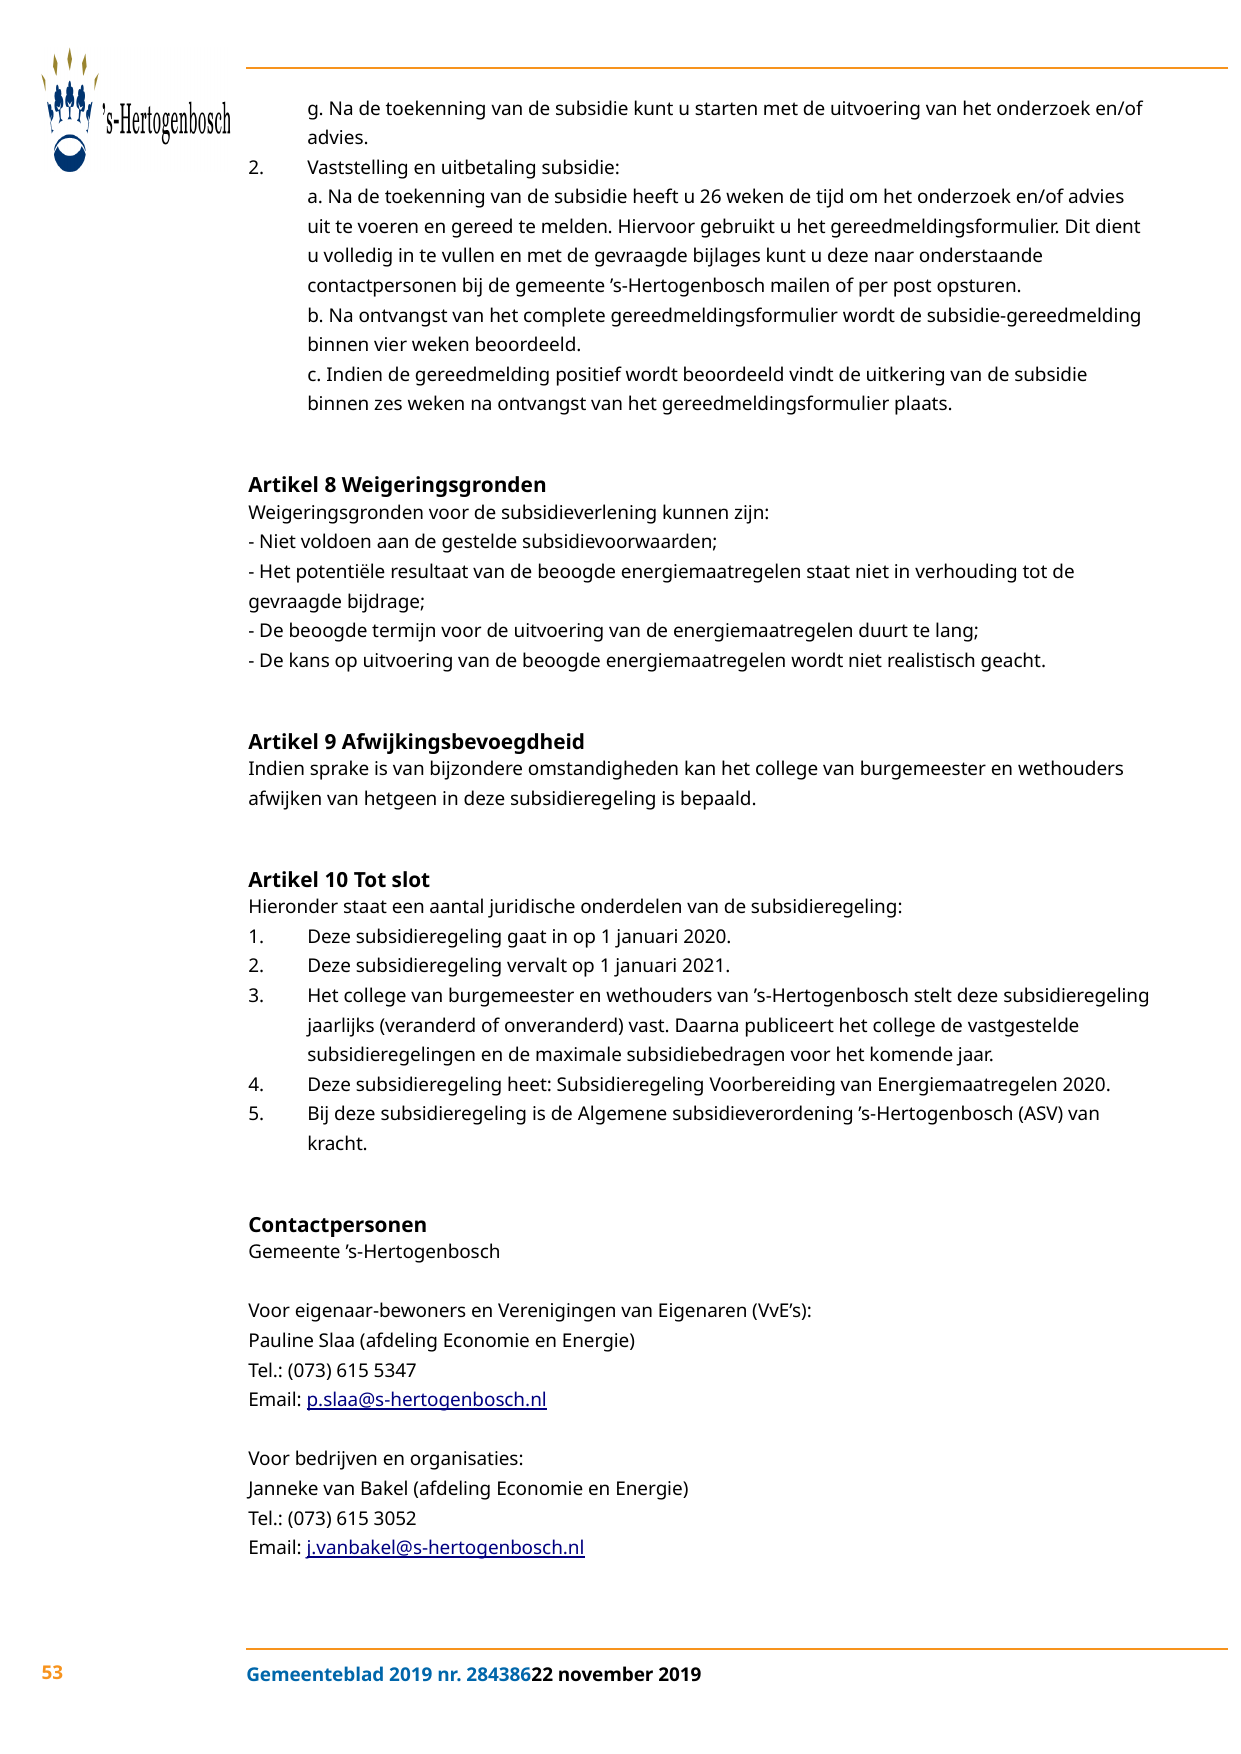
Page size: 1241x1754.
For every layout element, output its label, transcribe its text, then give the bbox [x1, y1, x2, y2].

list c. Indien de gereedmelding positief wordt beoordeeld vindt de uitkering van de subsidie binnen zes weken na ontvangst van het gereedmeldingsformulier plaats. [248, 361, 1152, 416]
list Deze subsidieregeling gaat in op 1 januari 2020. [248, 923, 1152, 949]
list Vaststelling en uitbetaling subsidie: [248, 154, 1152, 180]
list a. Na de toekenning van de subsidie heeft u 26 weken de tijd om het onderzoek en/of advies uit te voeren en gereed te melden. Hiervoor gebruikt u het gereedmeldingsformulier. Dit dient u volledig in te vullen en met de gevraagde bijlages kunt u deze naar onderstaande contactpersonen bij de gemeente ’s-Hertogenbosch mailen of per post opsturen. [248, 183, 1152, 298]
text Tel.: (073) 615 3052 [248, 1505, 1152, 1531]
text Email: p.slaa@s-hertogenbosch.nl [248, 1386, 1152, 1412]
picture [41, 47, 231, 172]
text - De beoogde termijn voor de uitvoering van de energiemaatregelen duurt te lang; [248, 617, 1152, 643]
text Weigeringsgronden voor de subsidieverlening kunnen zijn: [248, 499, 1152, 525]
list Deze subsidieregeling vervalt op 1 januari 2021. [248, 953, 1152, 978]
text - De kans op uitvoering van de beoogde energiemaatregelen wordt niet realistisch geacht. [248, 647, 1152, 673]
list Deze subsidieregeling heet: Subsidieregeling Voorbereiding van Energiemaatregelen 2020. [248, 1071, 1152, 1097]
text Contactpersonen [248, 1210, 1152, 1238]
text Voor bedrijven en organisaties: [248, 1446, 1152, 1471]
text Artikel 8 Weigeringsgronden [248, 471, 1152, 499]
text Tel.: (073) 615 5347 [248, 1357, 1152, 1383]
text Artikel 10 Tot slot [248, 865, 1152, 893]
list Bij deze subsidieregeling is de Algemene subsidieverordening ’s-Hertogenbosch (ASV) van kracht. [248, 1101, 1152, 1156]
text Gemeente ’s-Hertogenbosch [248, 1238, 1152, 1264]
list Het college van burgemeester en wethouders van ’s-Hertogenbosch stelt deze subsidieregeling jaarlijks (veranderd of onveranderd) vast. Daarna publiceert het college de vastgestelde subsidieregelingen en de maximale subsidiebedragen voor het komende jaar. [248, 982, 1152, 1067]
text Janneke van Bakel (afdeling Economie en Energie) [248, 1475, 1152, 1501]
list g. Na de toekenning van de subsidie kunt u starten met de uitvoering van het onderzoek en/of advies. [248, 95, 1152, 150]
text Voor eigenaar-bewoners en Verenigingen van Eigenaren (VvE’s): [248, 1298, 1152, 1323]
list b. Na ontvangst van het complete gereedmeldingsformulier wordt de subsidie-gereedmelding binnen vier weken beoordeeld. [248, 302, 1152, 357]
text Artikel 9 Afwijkingsbevoegdheid [248, 727, 1152, 755]
text - Het potentiële resultaat van de beoogde energiemaatregelen staat niet in verhouding tot de gevraagde bijdrage; [248, 558, 1152, 613]
text - Niet voldoen aan de gestelde subsidievoorwaarden; [248, 529, 1152, 554]
text Email: j.vanbakel@s-hertogenbosch.nl [248, 1534, 1152, 1560]
text Hieronder staat een aantal juridische onderdelen van de subsidieregeling: [248, 893, 1152, 919]
text Indien sprake is van bijzondere omstandigheden kan het college van burgemeester en wethouders afwijken van hetgeen in deze subsidieregeling is bepaald. [248, 755, 1152, 811]
text Pauline Slaa (afdeling Economie en Energie) [248, 1327, 1152, 1353]
